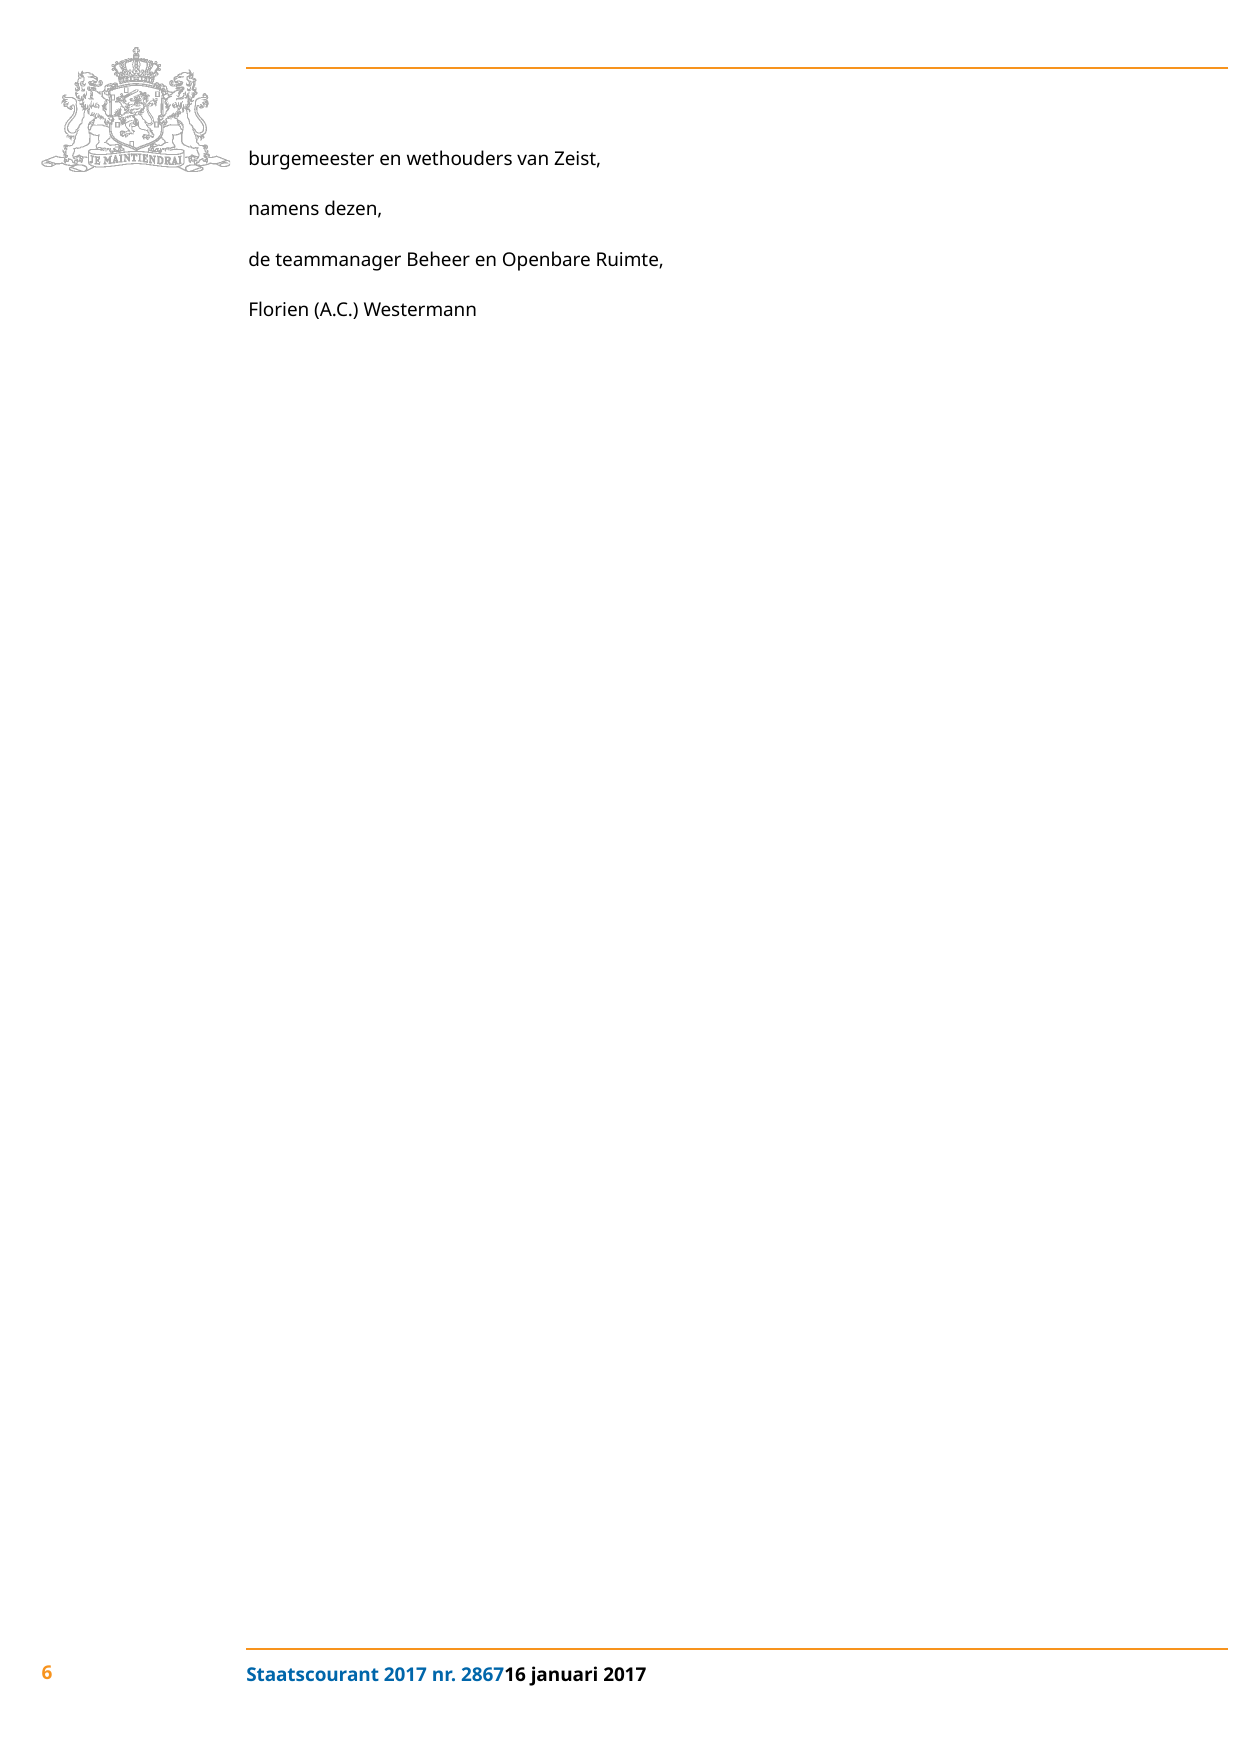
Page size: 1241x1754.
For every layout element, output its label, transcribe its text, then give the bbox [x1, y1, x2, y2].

text burgemeester en wethouders van Zeist, [248, 145, 1152, 171]
picture [41, 47, 231, 172]
text namens dezen, [248, 196, 1152, 221]
text Florien (A.C.) Westermann [248, 296, 1152, 322]
text de teammanager Beheer en Openbare Ruimte, [248, 246, 1152, 272]
